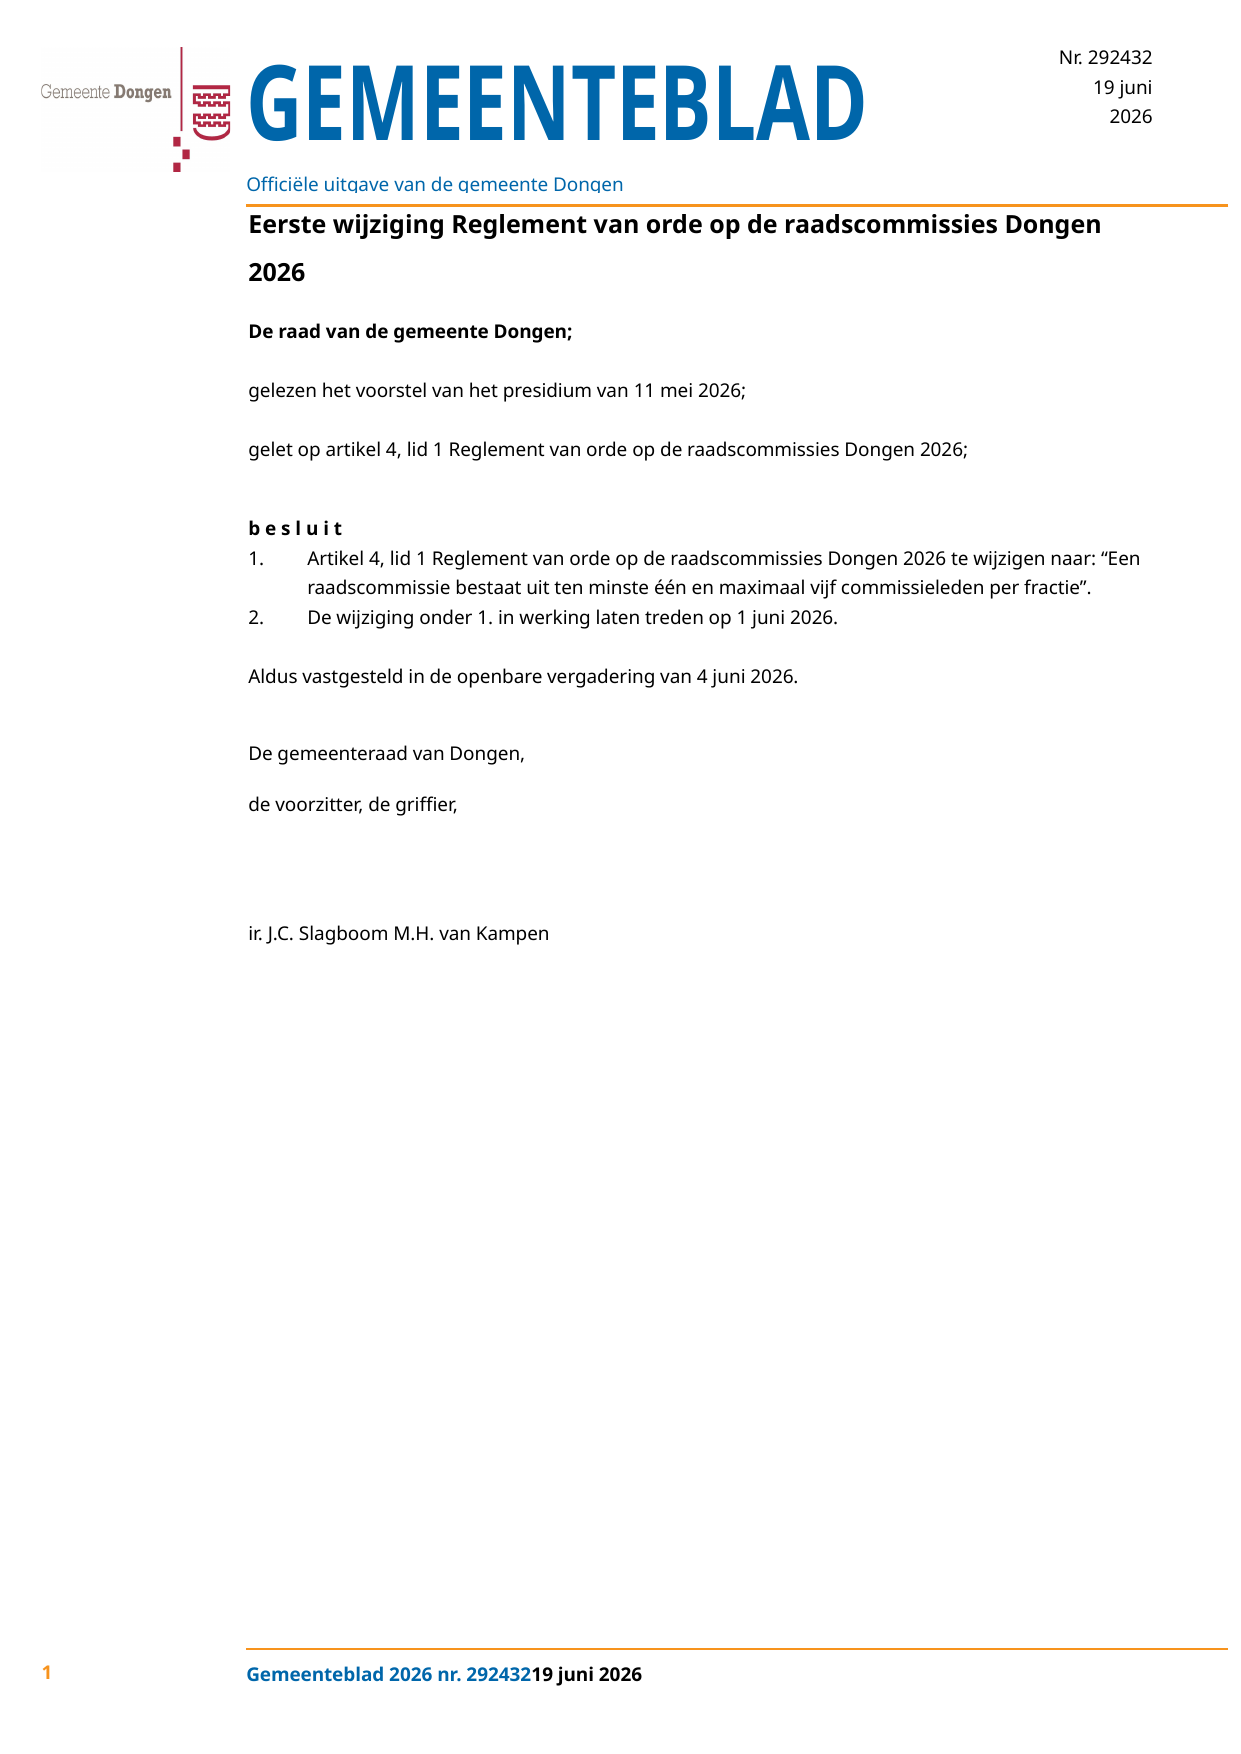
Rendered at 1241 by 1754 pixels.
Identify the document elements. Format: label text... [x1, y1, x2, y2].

text gelet op artikel 4, lid 1 Reglement van orde op de raadscommissies Dongen 2026; [248, 436, 1152, 462]
text Aldus vastgesteld in de openbare vergadering van 4 juni 2026. [248, 663, 1152, 689]
text gelezen het voorstel van het presidium van 11 mei 2026; [248, 377, 1152, 403]
text ir. J.C. Slagboom M.H. van Kampen [248, 920, 1152, 946]
text De raad van de gemeente Dongen; [248, 318, 1152, 344]
text De gemeenteraad van Dongen, [248, 740, 1152, 766]
list Artikel 4, lid 1 Reglement van orde op de raadscommissies Dongen 2026 te wijzigen naar: “Een raadscommissie bestaat uit ten minste één en maximaal vijf commissieleden per fractie”. [248, 545, 1152, 600]
text de voorzitter, de griffier, [248, 792, 1152, 817]
text b e s l u i t [248, 515, 1152, 541]
picture [41, 47, 231, 172]
list De wijziging onder 1. in werking laten treden op 1 juni 2026. [248, 604, 1152, 629]
text Eerste wijziging Reglement van orde op de raadscommissies Dongen 2026 [248, 207, 1152, 288]
